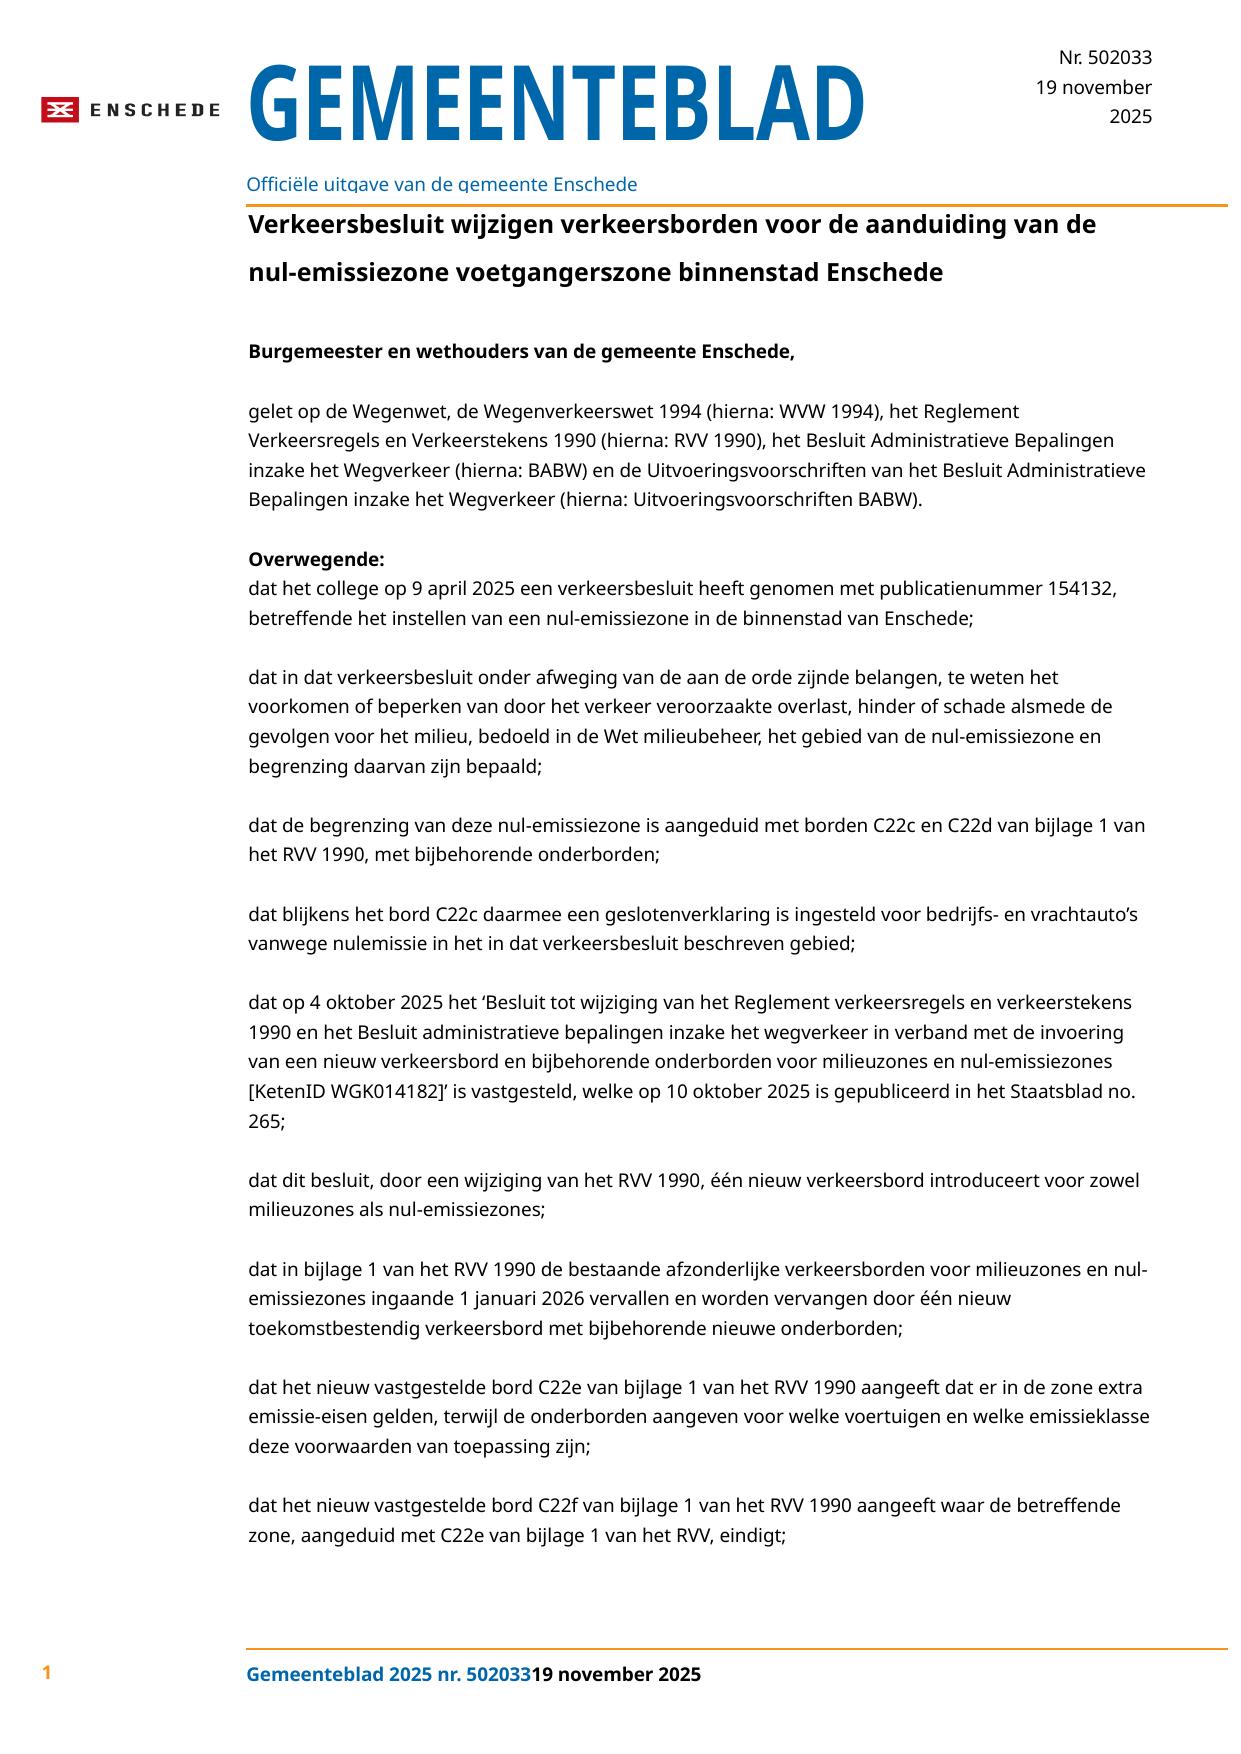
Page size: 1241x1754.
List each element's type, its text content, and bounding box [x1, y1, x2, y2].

text Overwegende: [248, 546, 1152, 571]
text dat op 4 oktober 2025 het ‘Besluit tot wijziging van het Reglement verkeersregels en verkeerstekens 1990 en het Besluit administratieve bepalingen inzake het wegverkeer in verband met de invoering van een nieuw verkeersbord en bijbehorende onderborden voor milieuzones en nul-emissiezones [KetenID WGK014182]’ is vastgesteld, welke op 10 oktober 2025 is gepubliceerd in het Staatsblad no. 265; [248, 989, 1152, 1133]
text Verkeersbesluit wijzigen verkeersborden voor de aanduiding van de nul-emissiezone voetgangerszone binnenstad Enschede [248, 207, 1152, 288]
text dat het nieuw vastgestelde bord C22f van bijlage 1 van het RVV 1990 aangeeft waar de betreffende zone, aangeduid met C22e van bijlage 1 van het RVV, eindigt; [248, 1492, 1152, 1548]
text dat het nieuw vastgestelde bord C22e van bijlage 1 van het RVV 1990 aangeeft dat er in de zone extra emissie-eisen gelden, terwijl de onderborden aangeven voor welke voertuigen en welke emissieklasse deze voorwaarden van toepassing zijn; [248, 1374, 1152, 1459]
text dat de begrenzing van deze nul-emissiezone is aangeduid met borden C22c en C22d van bijlage 1 van het RVV 1990, met bijbehorende onderborden; [248, 812, 1152, 867]
text dat in bijlage 1 van het RVV 1990 de bestaande afzonderlijke verkeersborden voor milieuzones en nul-emissiezones ingaande 1 januari 2026 vervallen en worden vervangen door één nieuw toekomstbestendig verkeersbord met bijbehorende nieuwe onderborden; [248, 1256, 1152, 1341]
text dat blijkens het bord C22c daarmee een geslotenverklaring is ingesteld voor bedrijfs- en vrachtauto’s vanwege nulemissie in het in dat verkeersbesluit beschreven gebied; [248, 901, 1152, 956]
text Burgemeester en wethouders van de gemeente Enschede, [248, 339, 1152, 364]
picture [41, 47, 231, 172]
text gelet op de Wegenwet, de Wegenverkeerswet 1994 (hierna: WVW 1994), het Reglement Verkeersregels en Verkeerstekens 1990 (hierna: RVV 1990), het Besluit Administratieve Bepalingen inzake het Wegverkeer (hierna: BABW) en de Uitvoeringsvoorschriften van het Besluit Administratieve Bepalingen inzake het Wegverkeer (hierna: Uitvoeringsvoorschriften BABW). [248, 398, 1152, 512]
text dat in dat verkeersbesluit onder afweging van de aan de orde zijnde belangen, te weten het voorkomen of beperken van door het verkeer veroorzaakte overlast, hinder of schade alsmede de gevolgen voor het milieu, bedoeld in de Wet milieubeheer, het gebied van de nul-emissiezone en begrenzing daarvan zijn bepaald; [248, 664, 1152, 778]
text dat dit besluit, door een wijziging van het RVV 1990, één nieuw verkeersbord introduceert voor zowel milieuzones als nul-emissiezones; [248, 1167, 1152, 1222]
text dat het college op 9 april 2025 een verkeersbesluit heeft genomen met publicatienummer 154132, betreffende het instellen van een nul-emissiezone in de binnenstad van Enschede; [248, 575, 1152, 631]
